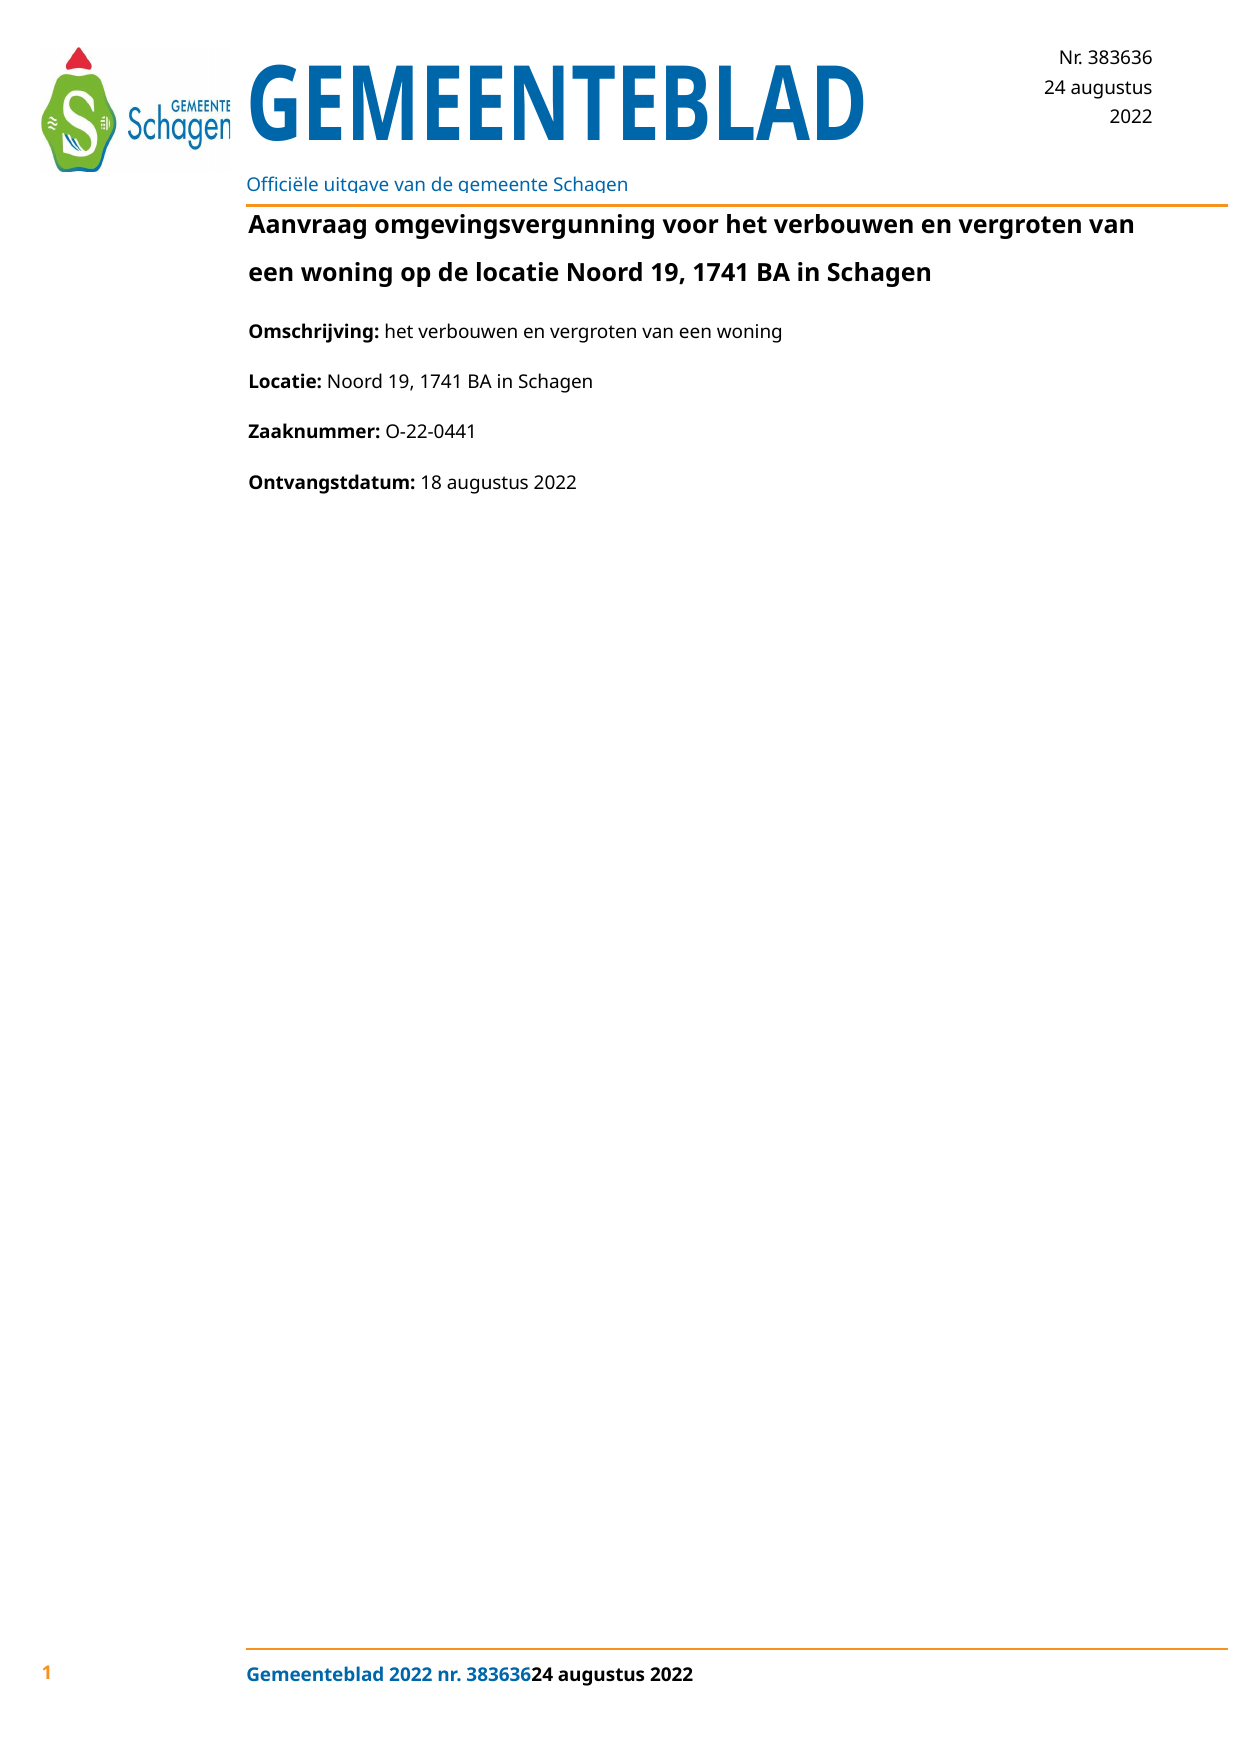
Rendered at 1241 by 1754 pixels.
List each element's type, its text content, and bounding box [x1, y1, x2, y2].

text Zaaknummer: O-22-0441 [248, 419, 1152, 444]
text Ontvangstdatum: 18 augustus 2022 [248, 469, 1152, 495]
text Locatie: Noord 19, 1741 BA in Schagen [248, 368, 1152, 394]
picture [41, 47, 231, 172]
text Omschrijving: het verbouwen en vergroten van een woning [248, 318, 1152, 344]
text Aanvraag omgevingsvergunning voor het verbouwen en vergroten van een woning op de locatie Noord 19, 1741 BA in Schagen [248, 207, 1152, 288]
